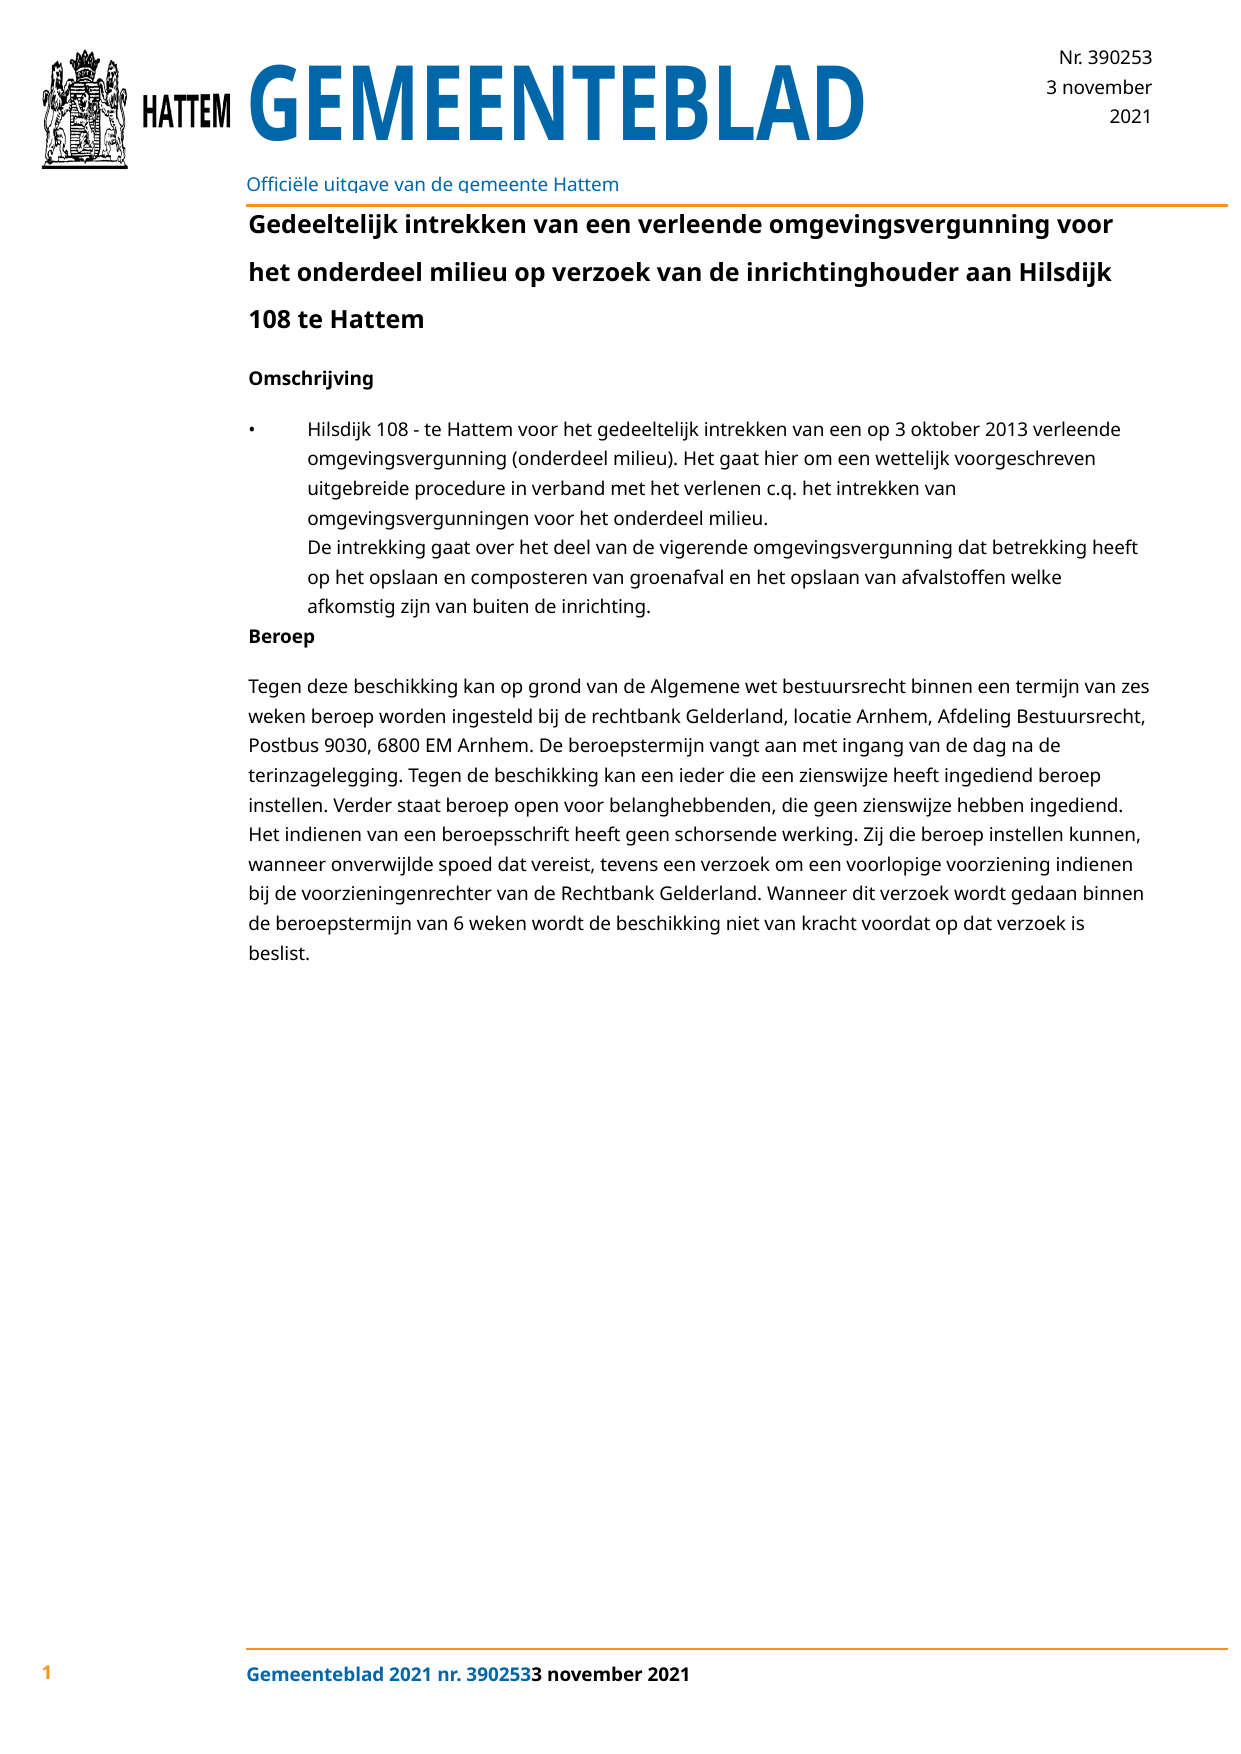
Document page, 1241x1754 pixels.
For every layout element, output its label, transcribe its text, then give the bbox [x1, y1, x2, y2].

text Omschrijving [248, 366, 1152, 391]
text Gedeeltelijk intrekken van een verleende omgevingsvergunning voor het onderdeel milieu op verzoek van de inrichtinghouder aan Hilsdijk 108 te Hattem [248, 207, 1152, 336]
text Tegen deze beschikking kan op grond van de Algemene wet bestuursrecht binnen een termijn van zes weken beroep worden ingesteld bij de rechtbank Gelderland, locatie Arnhem, Afdeling Bestuursrecht, Postbus 9030, 6800 EM Arnhem. De beroepstermijn vangt aan met ingang van de dag na de terinzagelegging. Tegen de beschikking kan een ieder die een zienswijze heeft ingediend beroep instellen. Verder staat beroep open voor belanghebbenden, die geen zienswijze hebben ingediend. Het indienen van een beroepsschrift heeft geen schorsende werking. Zij die beroep instellen kunnen, wanneer onverwijlde spoed dat vereist, tevens een verzoek om een voorlopige voorziening indienen bij de voorzieningenrechter van de Rechtbank Gelderland. Wanneer dit verzoek wordt gedaan binnen de beroepstermijn van 6 weken wordt de beschikking niet van kracht voordat op dat verzoek is beslist. [248, 673, 1152, 965]
picture [41, 47, 231, 172]
text Beroep [248, 623, 1152, 649]
list De intrekking gaat over het deel van de vigerende omgevingsvergunning dat betrekking heeft op het opslaan en composteren van groenafval en het opslaan van afvalstoffen welke afkomstig zijn van buiten de inrichting. [248, 534, 1152, 619]
list Hilsdijk 108 - te Hattem voor het gedeeltelijk intrekken van een op 3 oktober 2013 verleende omgevingsvergunning (onderdeel milieu). Het gaat hier om een wettelijk voorgeschreven uitgebreide procedure in verband met het verlenen c.q. het intrekken van omgevingsvergunningen voor het onderdeel milieu. [248, 416, 1152, 530]
